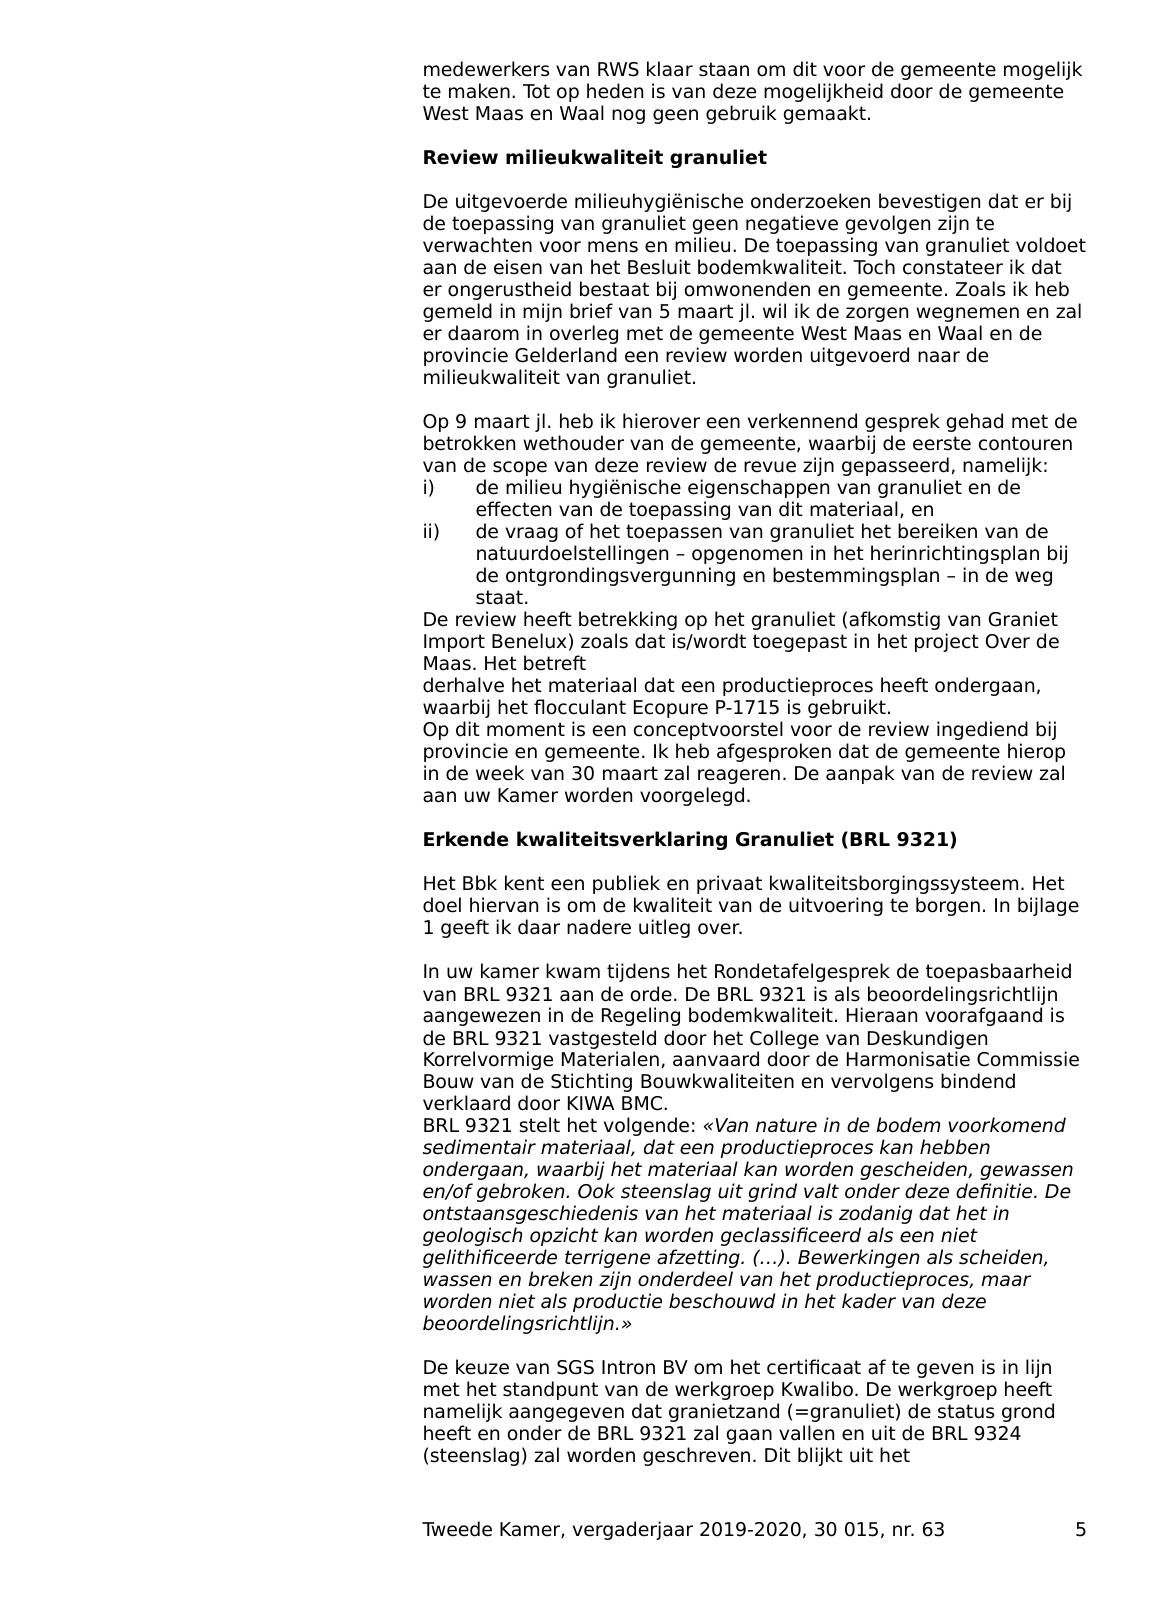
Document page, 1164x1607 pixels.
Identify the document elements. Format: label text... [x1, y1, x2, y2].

text BRL 9321 stelt het volgende: «Van nature in de bodem voorkomend sedimentair materiaal, dat een productieproces kan hebben ondergaan, waarbij het materiaal kan worden gescheiden, gewassen en/of gebroken. Ook steenslag uit grind valt onder deze definitie. De ontstaansgeschiedenis van het materiaal is zodanig dat het in geologisch opzicht kan worden geclassificeerd als een niet gelithificeerde terrigene afzetting. (…). Bewerkingen als scheiden, wassen en breken zijn onderdeel van het productieproces, maar worden niet als productie beschouwd in het kader van deze beoordelingsrichtlijn.» [422, 1115, 1087, 1335]
text Op dit moment is een conceptvoorstel voor de review ingediend bij provincie en gemeente. Ik heb afgesproken dat de gemeente hierop in de week van 30 maart zal reageren. De aanpak van de review zal aan uw Kamer worden voorgelegd. [422, 719, 1087, 807]
text medewerkers van RWS klaar staan om dit voor de gemeente mogelijk te maken. Tot op heden is van deze mogelijkheid door de gemeente West Maas en Waal nog geen gebruik gemaakt. [422, 59, 1087, 125]
subtitle Erkende kwaliteitsverklaring Granuliet (BRL 9321) [422, 829, 1087, 851]
text De review heeft betrekking op het granuliet (afkomstig van Graniet Import Benelux) zoals dat is/wordt toegepast in het project Over de Maas. Het betreft [422, 609, 1087, 675]
text De uitgevoerde milieuhygiënische onderzoeken bevestigen dat er bij de toepassing van granuliet geen negatieve gevolgen zijn te verwachten voor mens en milieu. De toepassing van granuliet voldoet aan de eisen van het Besluit bodemkwaliteit. Toch constateer ik dat er ongerustheid bestaat bij omwonenden en gemeente. Zoals ik heb gemeld in mijn brief van 5 maart jl. wil ik de zorgen wegnemen en zal er daarom in overleg met de gemeente West Maas en Waal en de provincie Gelderland een review worden uitgevoerd naar de milieukwaliteit van granuliet. [422, 191, 1087, 389]
text Op 9 maart jl. heb ik hierover een verkennend gesprek gehad met de betrokken wethouder van de gemeente, waarbij de eerste contouren van de scope van deze review de revue zijn gepasseerd, namelijk: [422, 411, 1087, 477]
text Het Bbk kent een publiek en privaat kwaliteitsborgingssysteem. Het doel hiervan is om de kwaliteit van de uitvoering te borgen. In bijlage 1 geeft ik daar nadere uitleg over. [422, 873, 1087, 939]
text ii) de vraag of het toepassen van granuliet het bereiken van de natuurdoelstellingen – opgenomen in het herinrichtingsplan bij de ontgrondingsvergunning en bestemmingsplan – in de weg staat. [422, 521, 1087, 609]
subtitle Review milieukwaliteit granuliet [422, 147, 1087, 169]
text derhalve het materiaal dat een productieproces heeft ondergaan, waarbij het flocculant Ecopure P-1715 is gebruikt. [422, 675, 1087, 719]
text In uw kamer kwam tijdens het Rondetafelgesprek de toepasbaarheid van BRL 9321 aan de orde. De BRL 9321 is als beoordelingsrichtlijn aangewezen in de Regeling bodemkwaliteit. Hieraan voorafgaand is de BRL 9321 vastgesteld door het College van Deskundigen Korrelvormige Materialen, aanvaard door de Harmonisatie Commissie Bouw van de Stichting Bouwkwaliteiten en vervolgens bindend verklaard door KIWA BMC. [422, 961, 1087, 1115]
text De keuze van SGS Intron BV om het certificaat af te geven is in lijn met het standpunt van de werkgroep Kwalibo. De werkgroep heeft namelijk aangegeven dat granietzand (=granuliet) de status grond heeft en onder de BRL 9321 zal gaan vallen en uit de BRL 9324 (steenslag) zal worden geschreven. Dit blijkt uit het [422, 1357, 1087, 1467]
text i) de milieu hygiënische eigenschappen van granuliet en de effecten van de toepassing van dit materiaal, en [422, 477, 1087, 521]
